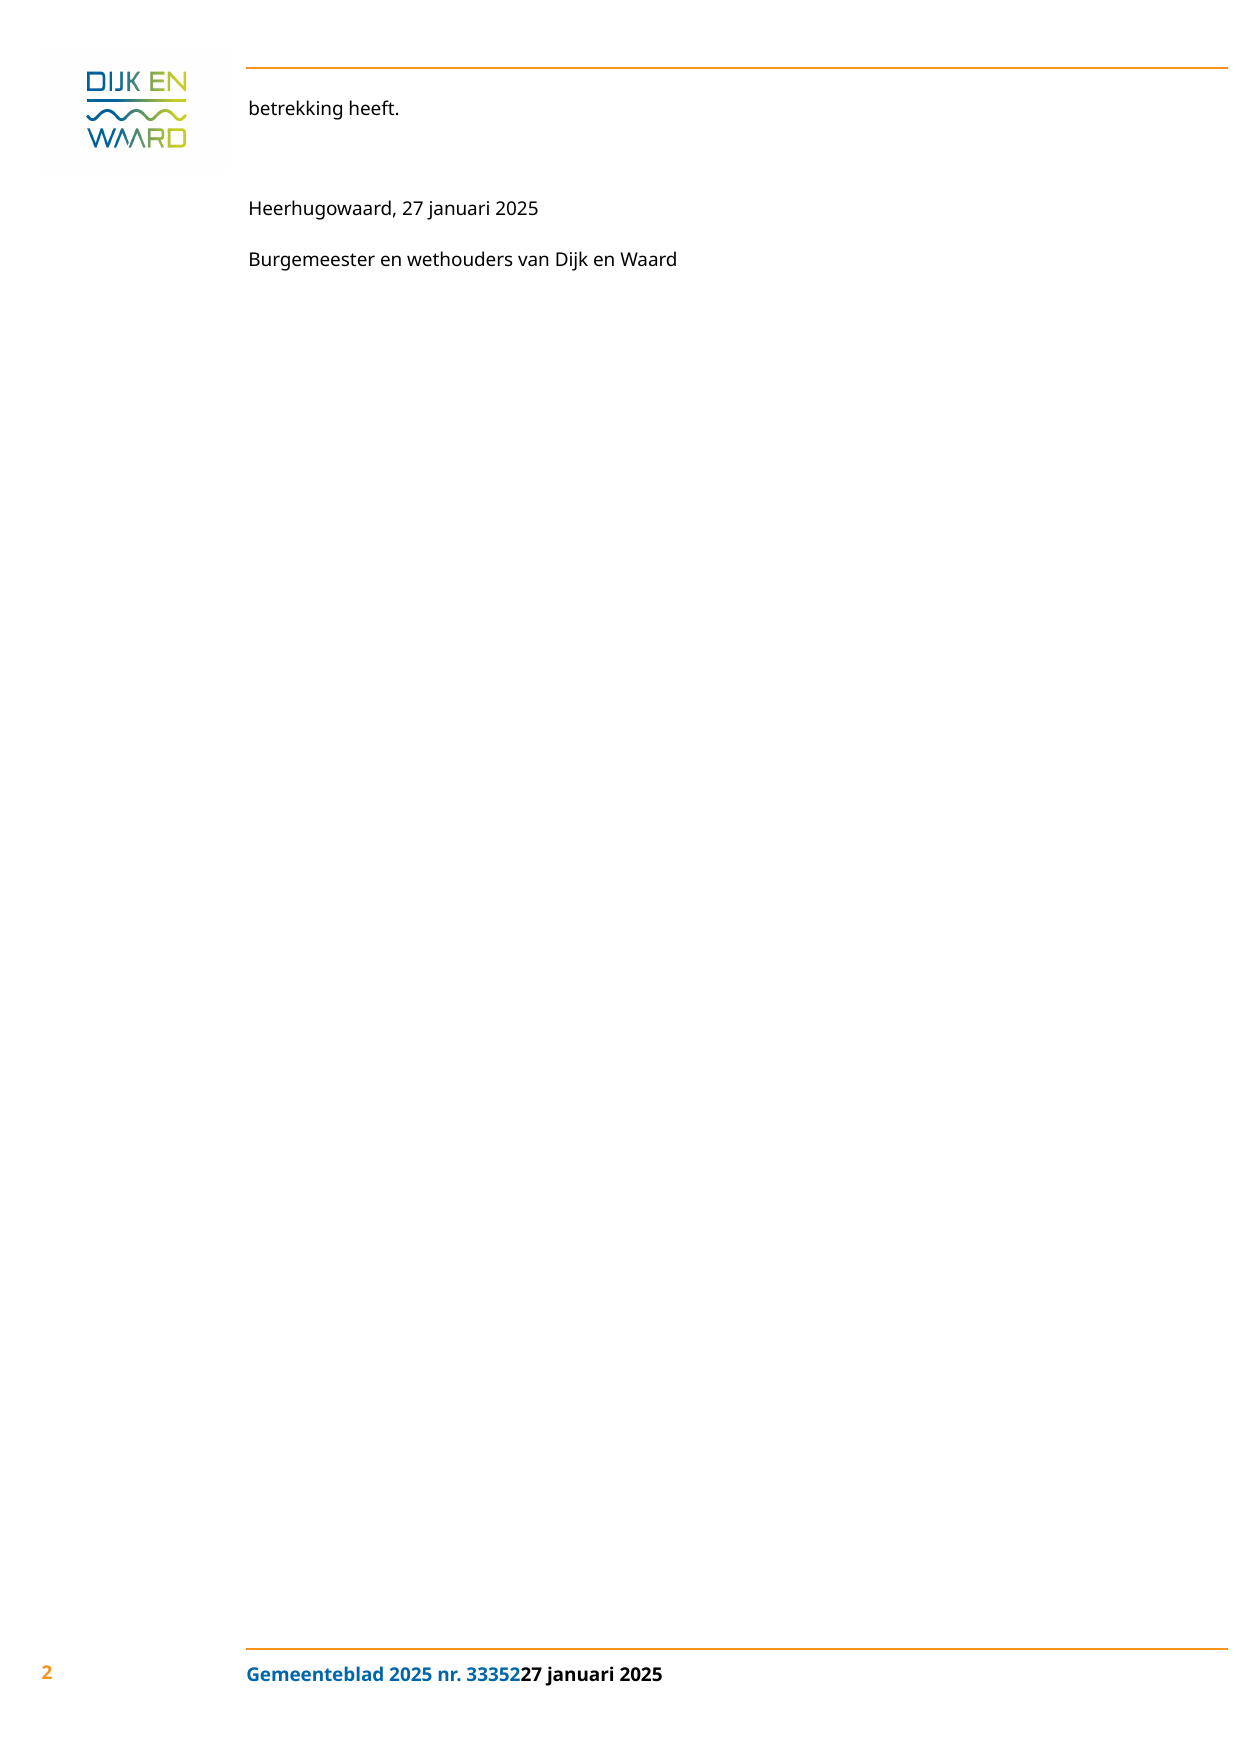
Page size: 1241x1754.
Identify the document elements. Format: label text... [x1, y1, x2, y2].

text Burgemeester en wethouders van Dijk en Waard [248, 246, 1152, 272]
picture [41, 47, 231, 172]
text betrekking heeft. [248, 95, 1152, 121]
text Heerhugowaard, 27 januari 2025 [248, 196, 1152, 221]
